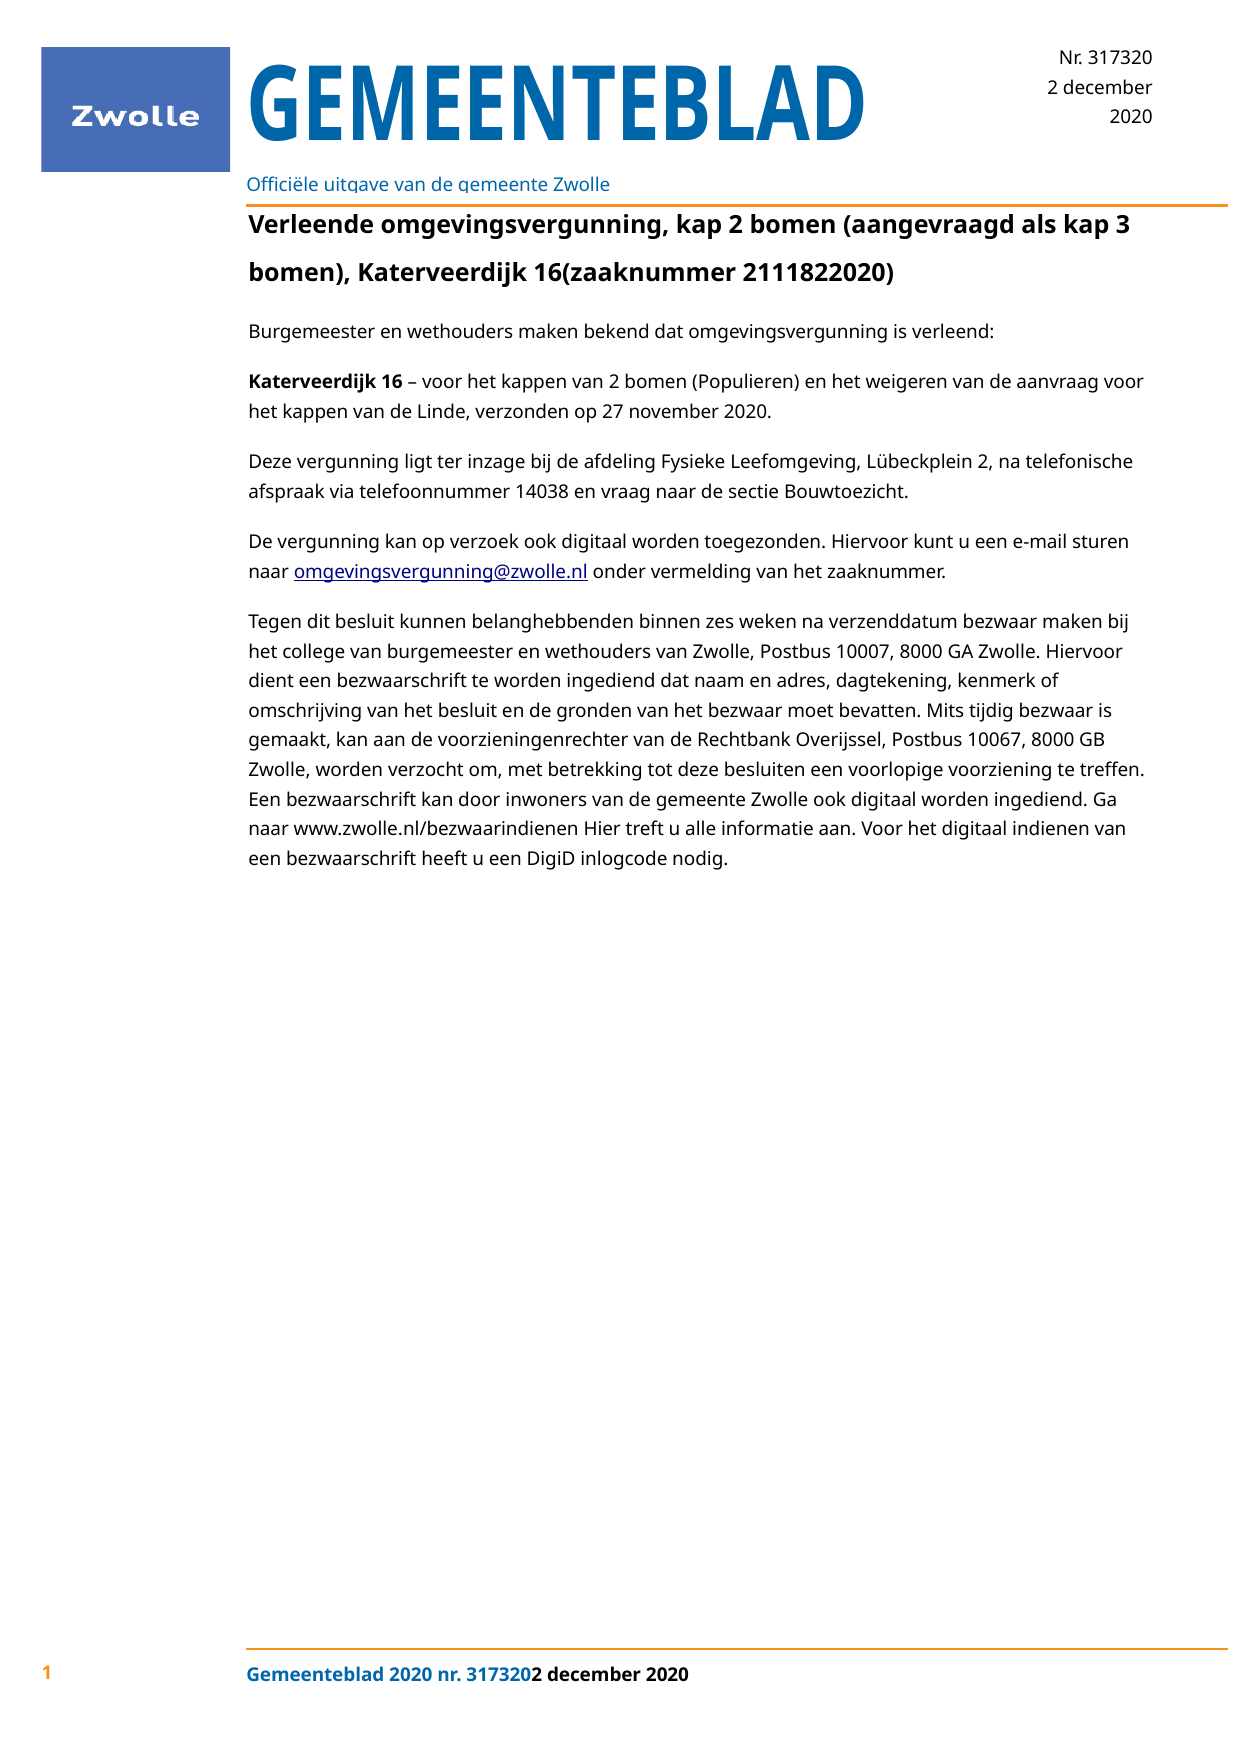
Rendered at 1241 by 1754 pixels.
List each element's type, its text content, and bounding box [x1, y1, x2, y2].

text Burgemeester en wethouders maken bekend dat omgevingsvergunning is verleend: [248, 318, 1152, 344]
text Tegen dit besluit kunnen belanghebbenden binnen zes weken na verzenddatum bezwaar maken bij het college van burgemeester en wethouders van Zwolle, Postbus 10007, 8000 GA Zwolle. Hiervoor dient een bezwaarschrift te worden ingediend dat naam en adres, dagtekening, kenmerk of omschrijving van het besluit en de gronden van het bezwaar moet bevatten. Mits tijdig bezwaar is gemaakt, kan aan de voorzieningenrechter van de Rechtbank Overijssel, Postbus 10067, 8000 GB Zwolle, worden verzocht om, met betrekking tot deze besluiten een voorlopige voorziening te treffen. Een bezwaarschrift kan door inwoners van de gemeente Zwolle ook digitaal worden ingediend. Ga naar www.zwolle.nl/bezwaarindienen Hier treft u alle informatie aan. Voor het digitaal indienen van een bezwaarschrift heeft u een DigiD inlogcode nodig. [248, 608, 1152, 871]
text De vergunning kan op verzoek ook digitaal worden toegezonden. Hiervoor kunt u een e-mail sturen naar omgevingsvergunning@zwolle.nl onder vermelding van het zaaknummer. [248, 528, 1152, 584]
text Verleende omgevingsvergunning, kap 2 bomen (aangevraagd als kap 3 bomen), Katerveerdijk 16(zaaknummer 2111822020) [248, 207, 1152, 288]
text Deze vergunning ligt ter inzage bij de afdeling Fysieke Leefomgeving, Lübeckplein 2, na telefonische afspraak via telefoonnummer 14038 en vraag naar de sectie Bouwtoezicht. [248, 448, 1152, 504]
text Katerveerdijk 16 – voor het kappen van 2 bomen (Populieren) en het weigeren van de aanvraag voor het kappen van de Linde, verzonden op 27 november 2020. [248, 368, 1152, 424]
picture [41, 47, 231, 172]
